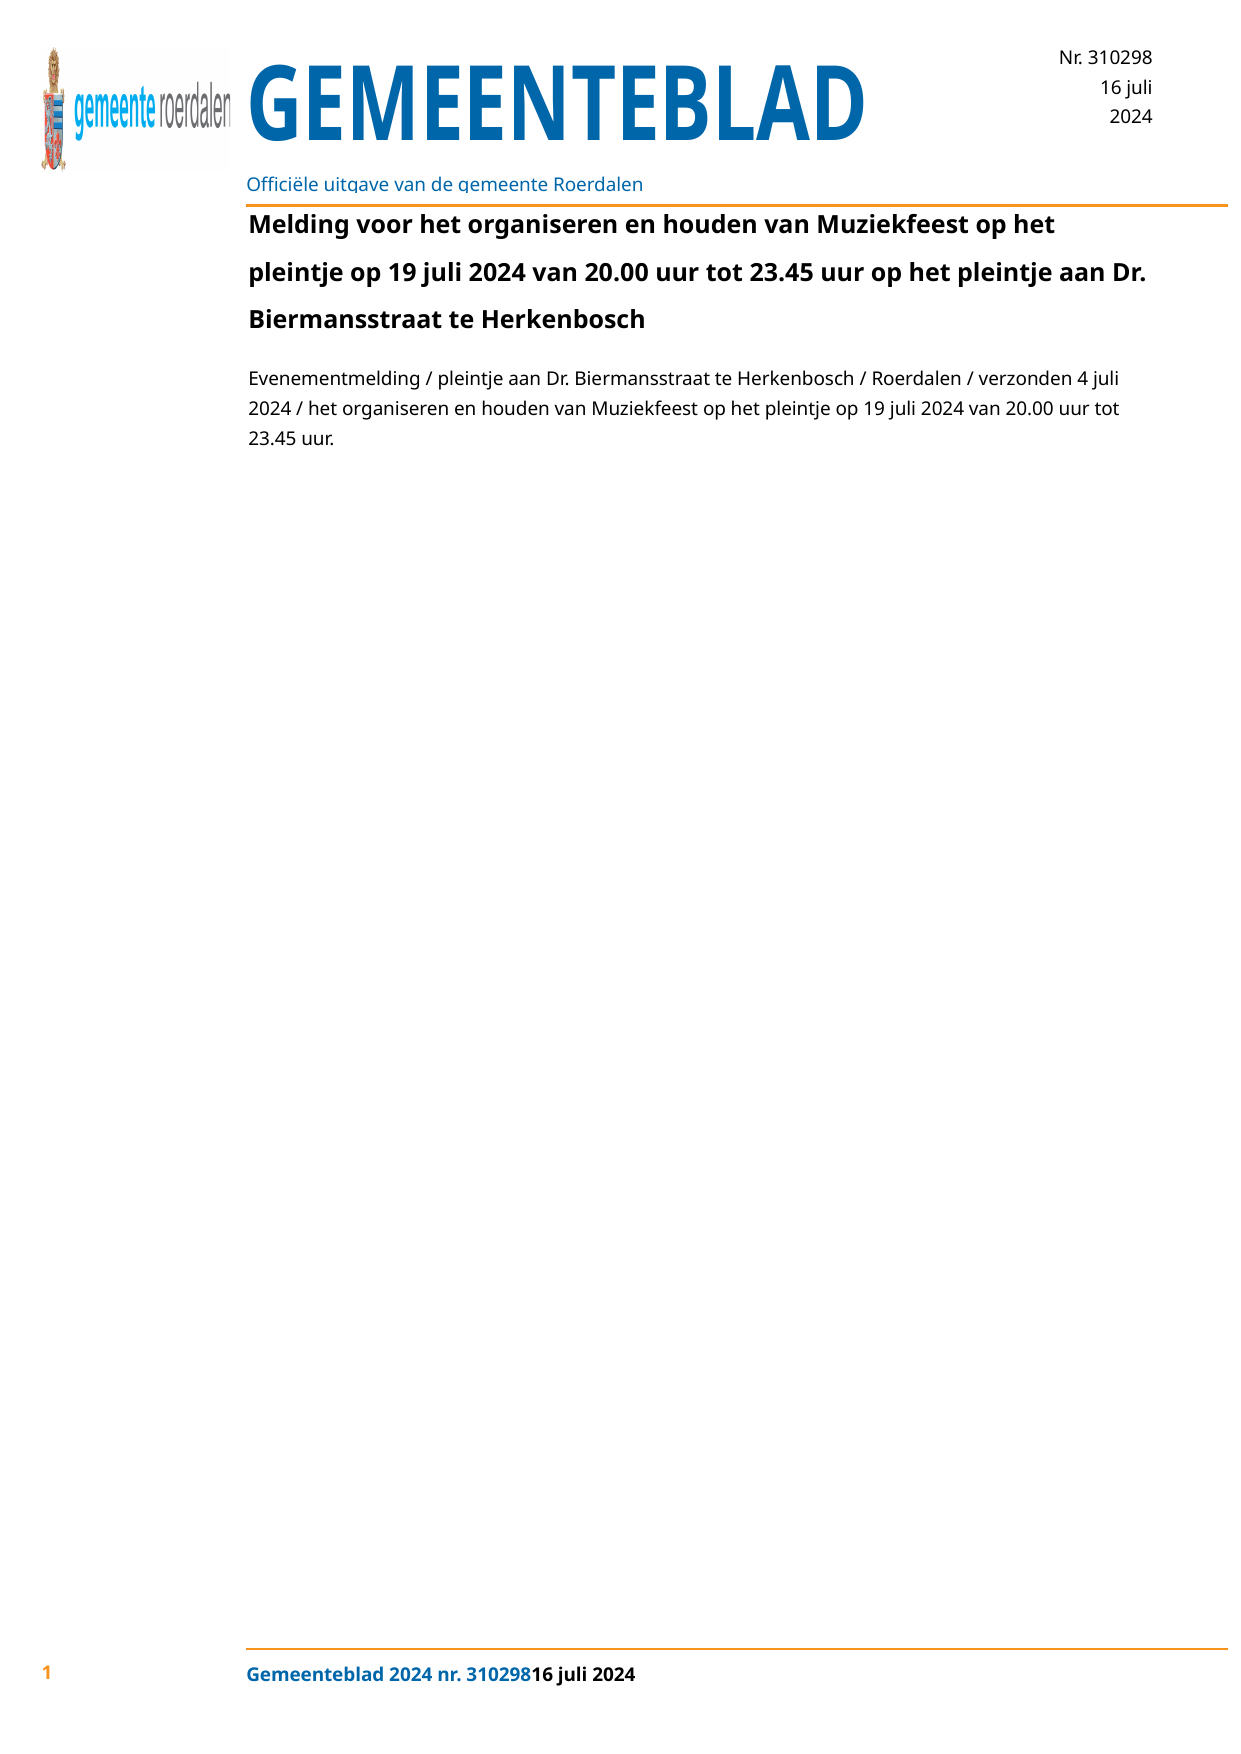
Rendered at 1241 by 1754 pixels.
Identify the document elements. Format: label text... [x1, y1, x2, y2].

picture [41, 47, 231, 172]
text Evenementmelding / pleintje aan Dr. Biermansstraat te Herkenbosch / Roerdalen / verzonden 4 juli 2024 / het organiseren en houden van Muziekfeest op het pleintje op 19 juli 2024 van 20.00 uur tot 23.45 uur. [248, 366, 1152, 450]
text Melding voor het organiseren en houden van Muziekfeest op het pleintje op 19 juli 2024 van 20.00 uur tot 23.45 uur op het pleintje aan Dr. Biermansstraat te Herkenbosch [248, 207, 1152, 336]
